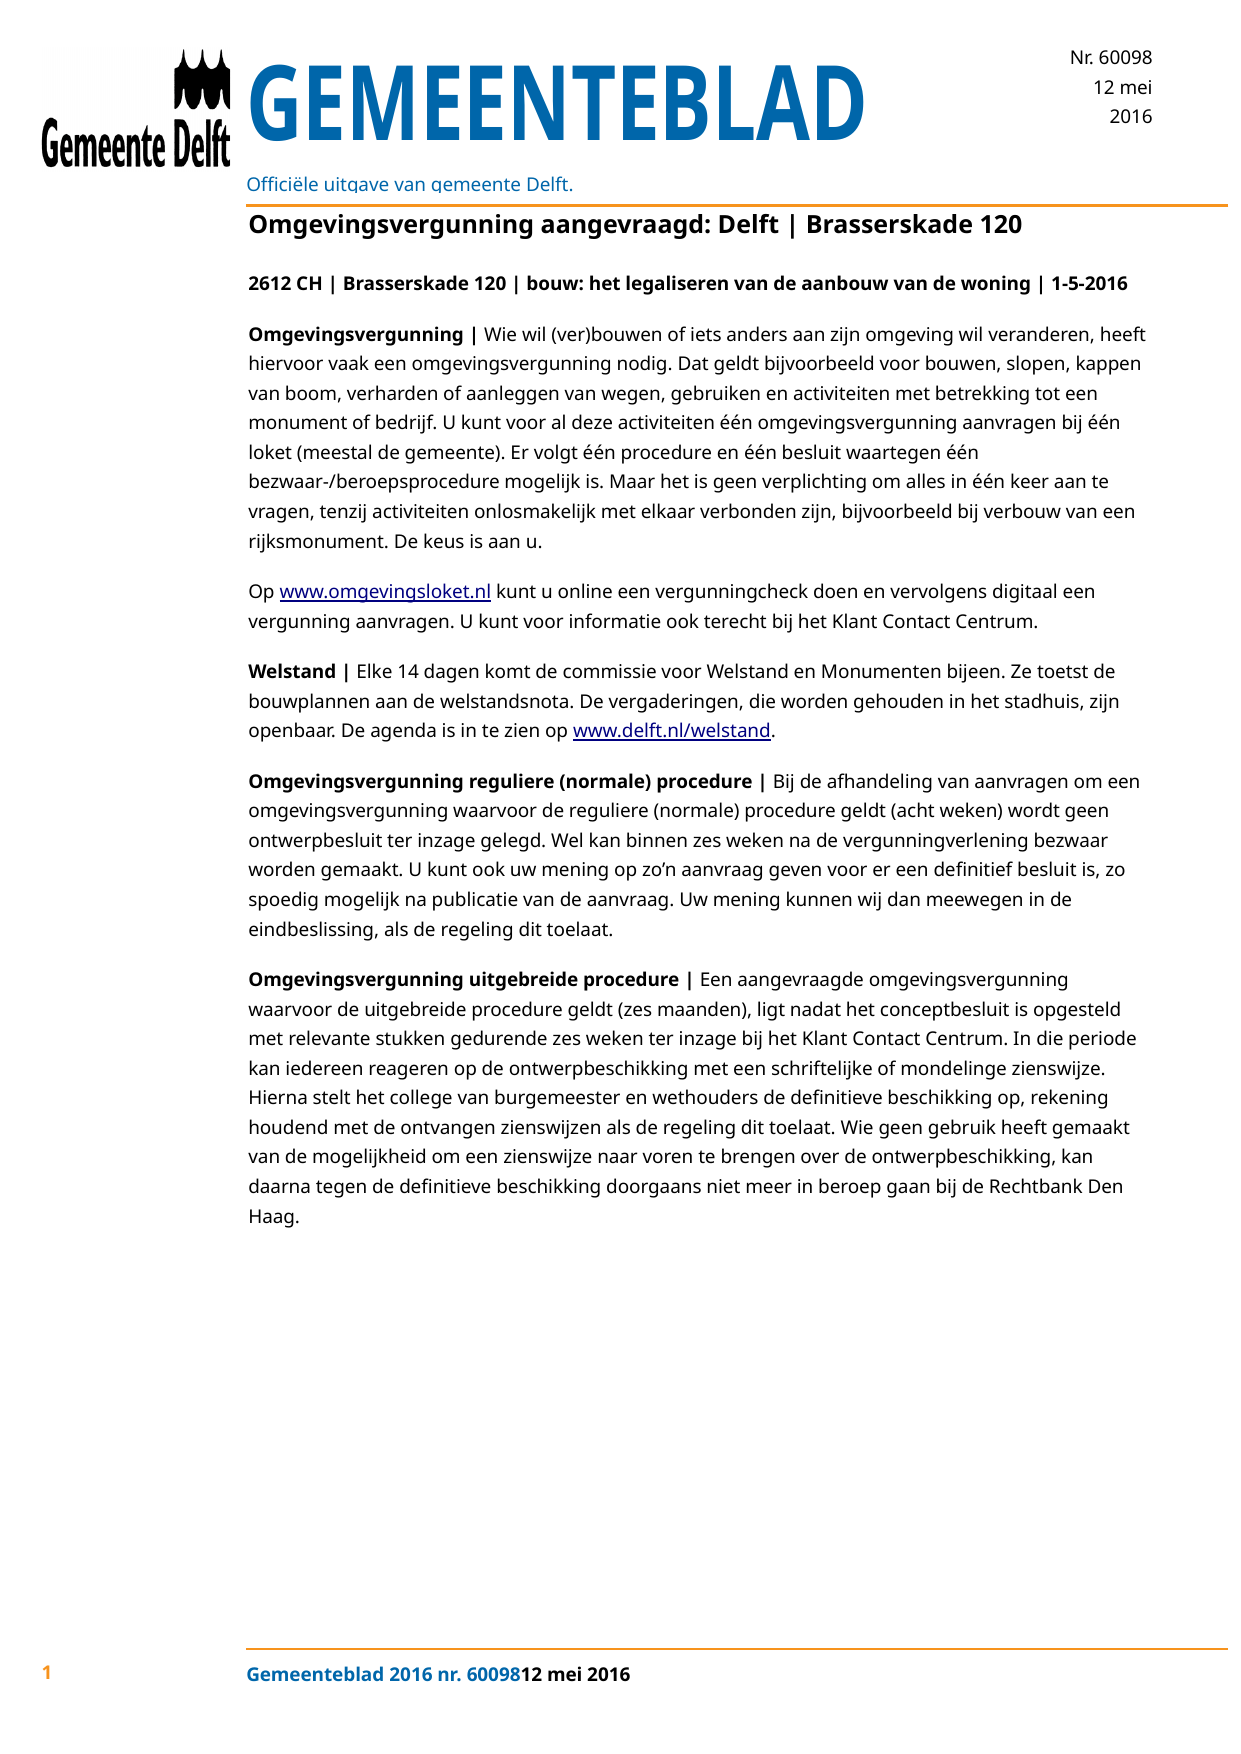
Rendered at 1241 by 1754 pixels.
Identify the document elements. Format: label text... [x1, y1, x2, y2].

text Omgevingsvergunning | Wie wil (ver)bouwen of iets anders aan zijn omgeving wil veranderen, heeft hiervoor vaak een omgevingsvergunning nodig. Dat geldt bijvoorbeeld voor bouwen, slopen, kappen van boom, verharden of aanleggen van wegen, gebruiken en activiteiten met betrekking tot een monument of bedrijf. U kunt voor al deze activiteiten één omgevingsvergunning aanvragen bij één loket (meestal de gemeente). Er volgt één procedure en één besluit waartegen één bezwaar-/beroepsprocedure mogelijk is. Maar het is geen verplichting om alles in één keer aan te vragen, tenzij activiteiten onlosmakelijk met elkaar verbonden zijn, bijvoorbeeld bij verbouw van een rijksmonument. De keus is aan u. [248, 321, 1152, 553]
text Omgevingsvergunning uitgebreide procedure | Een aangevraagde omgevingsvergunning waarvoor de uitgebreide procedure geldt (zes maanden), ligt nadat het conceptbesluit is opgesteld met relevante stukken gedurende zes weken ter inzage bij het Klant Contact Centrum. In die periode kan iedereen reageren op de ontwerpbeschikking met een schriftelijke of mondelinge zienswijze. Hierna stelt het college van burgemeester en wethouders de definitieve beschikking op, rekening houdend met de ontvangen zienswijzen als de regeling dit toelaat. Wie geen gebruik heeft gemaakt van de mogelijkheid om een zienswijze naar voren te brengen over de ontwerpbeschikking, kan daarna tegen de definitieve beschikking doorgaans niet meer in beroep gaan bij de Rechtbank Den Haag. [248, 966, 1152, 1228]
picture [41, 47, 231, 172]
text 2612 CH | Brasserskade 120 | bouw: het legaliseren van de aanbouw van de woning | 1-5-2016 [248, 270, 1152, 296]
text Omgevingsvergunning aangevraagd: Delft | Brasserskade 120 [248, 207, 1152, 241]
text Op www.omgevingsloket.nl kunt u online een vergunningcheck doen en vervolgens digitaal een vergunning aanvragen. U kunt voor informatie ook terecht bij het Klant Contact Centrum. [248, 578, 1152, 633]
text Welstand | Elke 14 dagen komt de commissie voor Welstand en Monumenten bijeen. Ze toetst de bouwplannen aan de welstandsnota. De vergaderingen, die worden gehouden in het stadhuis, zijn openbaar. De agenda is in te zien op www.delft.nl/welstand. [248, 658, 1152, 743]
text Omgevingsvergunning reguliere (normale) procedure | Bij de afhandeling van aanvragen om een omgevingsvergunning waarvoor de reguliere (normale) procedure geldt (acht weken) wordt geen ontwerpbesluit ter inzage gelegd. Wel kan binnen zes weken na de vergunningverlening bezwaar worden gemaakt. U kunt ook uw mening op zo’n aanvraag geven voor er een definitief besluit is, zo spoedig mogelijk na publicatie van de aanvraag. Uw mening kunnen wij dan meewegen in de eindbeslissing, als de regeling dit toelaat. [248, 768, 1152, 941]
